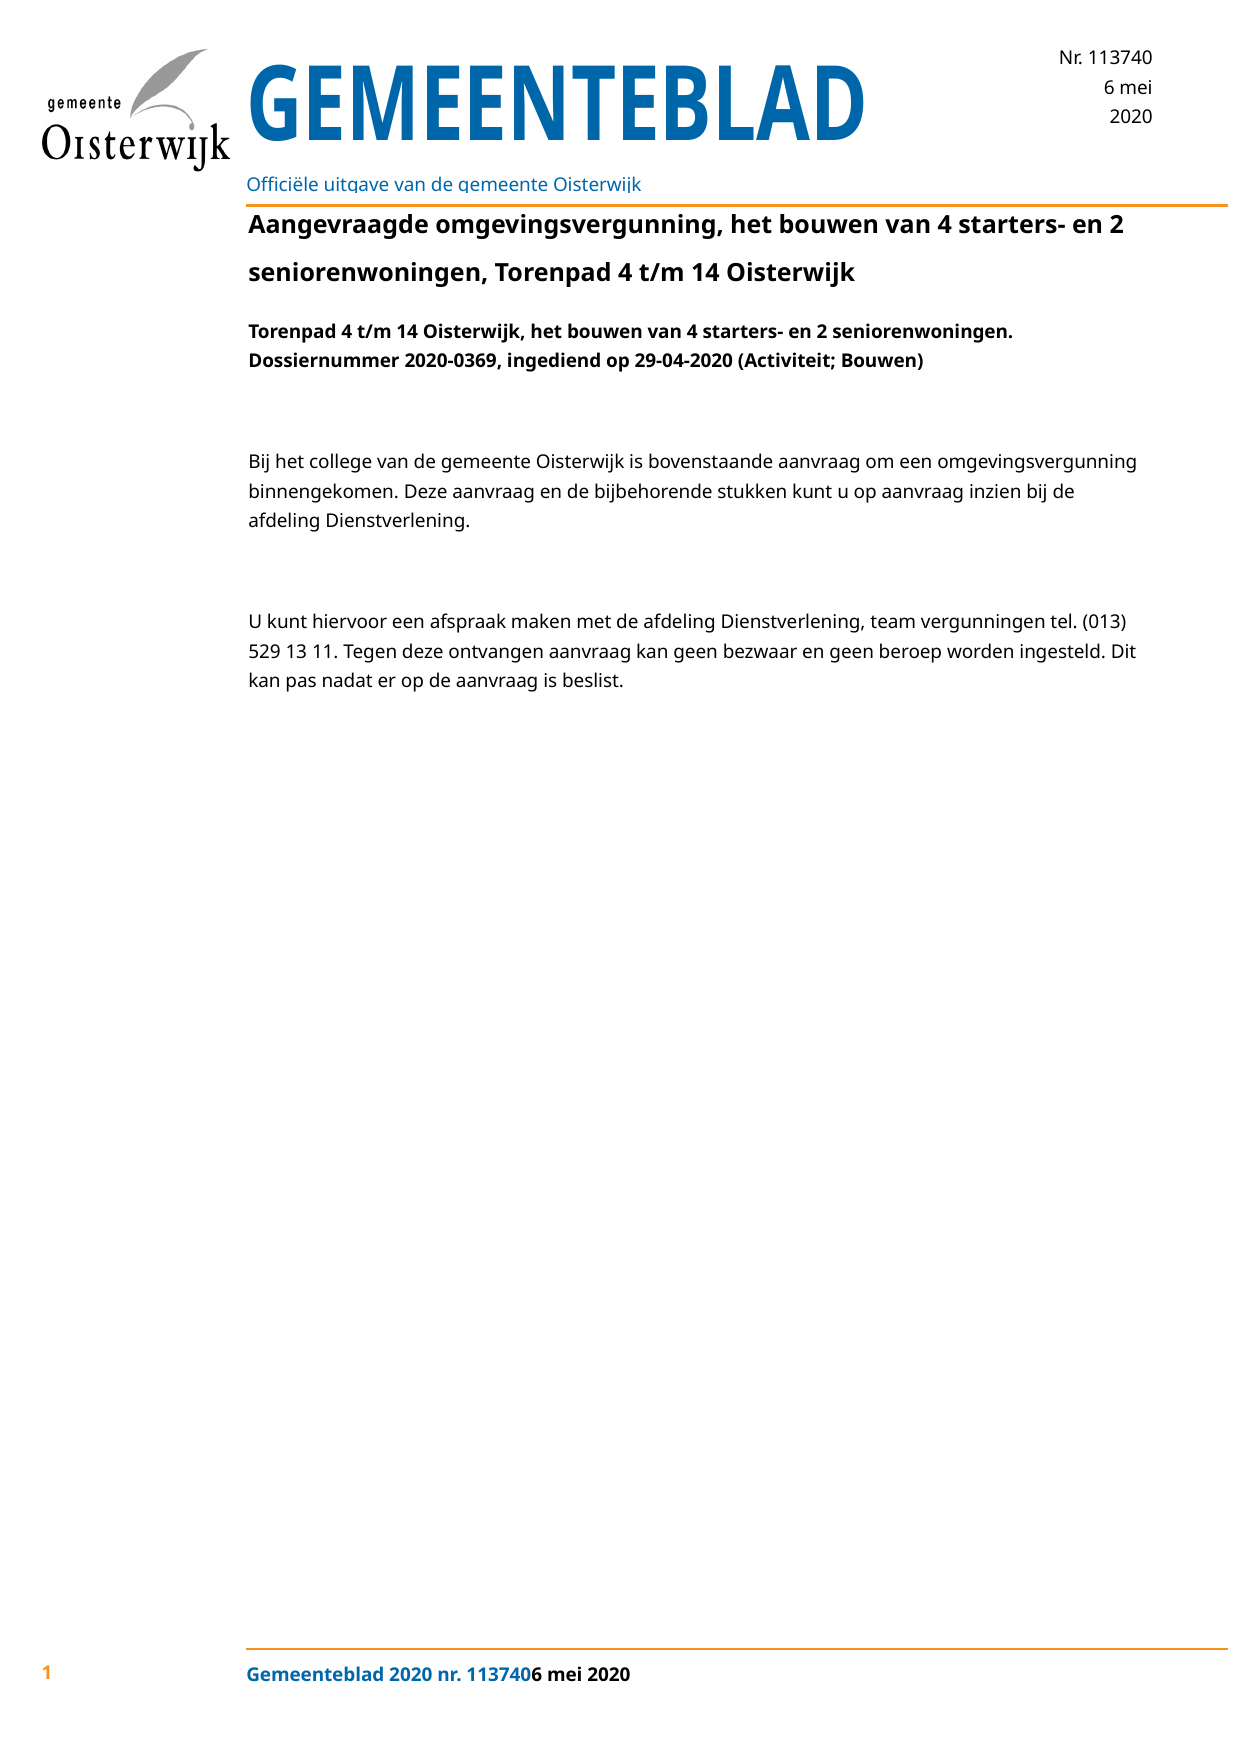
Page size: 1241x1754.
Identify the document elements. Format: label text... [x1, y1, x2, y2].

text Torenpad 4 t/m 14 Oisterwijk, het bouwen van 4 starters- en 2 seniorenwoningen. Dossiernummer 2020-0369, ingediend op 29-04-2020 (Activiteit; Bouwen) [248, 318, 1152, 373]
text Bij het college van de gemeente Oisterwijk is bovenstaande aanvraag om een omgevingsvergunning binnengekomen. Deze aanvraag en de bijbehorende stukken kunt u op aanvraag inzien bij de afdeling Dienstverlening. [248, 448, 1152, 533]
text U kunt hiervoor een afspraak maken met de afdeling Dienstverlening, team vergunningen tel. (013) 529 13 11. Tegen deze ontvangen aanvraag kan geen bezwaar en geen beroep worden ingesteld. Dit kan pas nadat er op de aanvraag is beslist. [248, 608, 1152, 693]
picture [41, 47, 231, 172]
text Aangevraagde omgevingsvergunning, het bouwen van 4 starters- en 2 seniorenwoningen, Torenpad 4 t/m 14 Oisterwijk [248, 207, 1152, 288]
